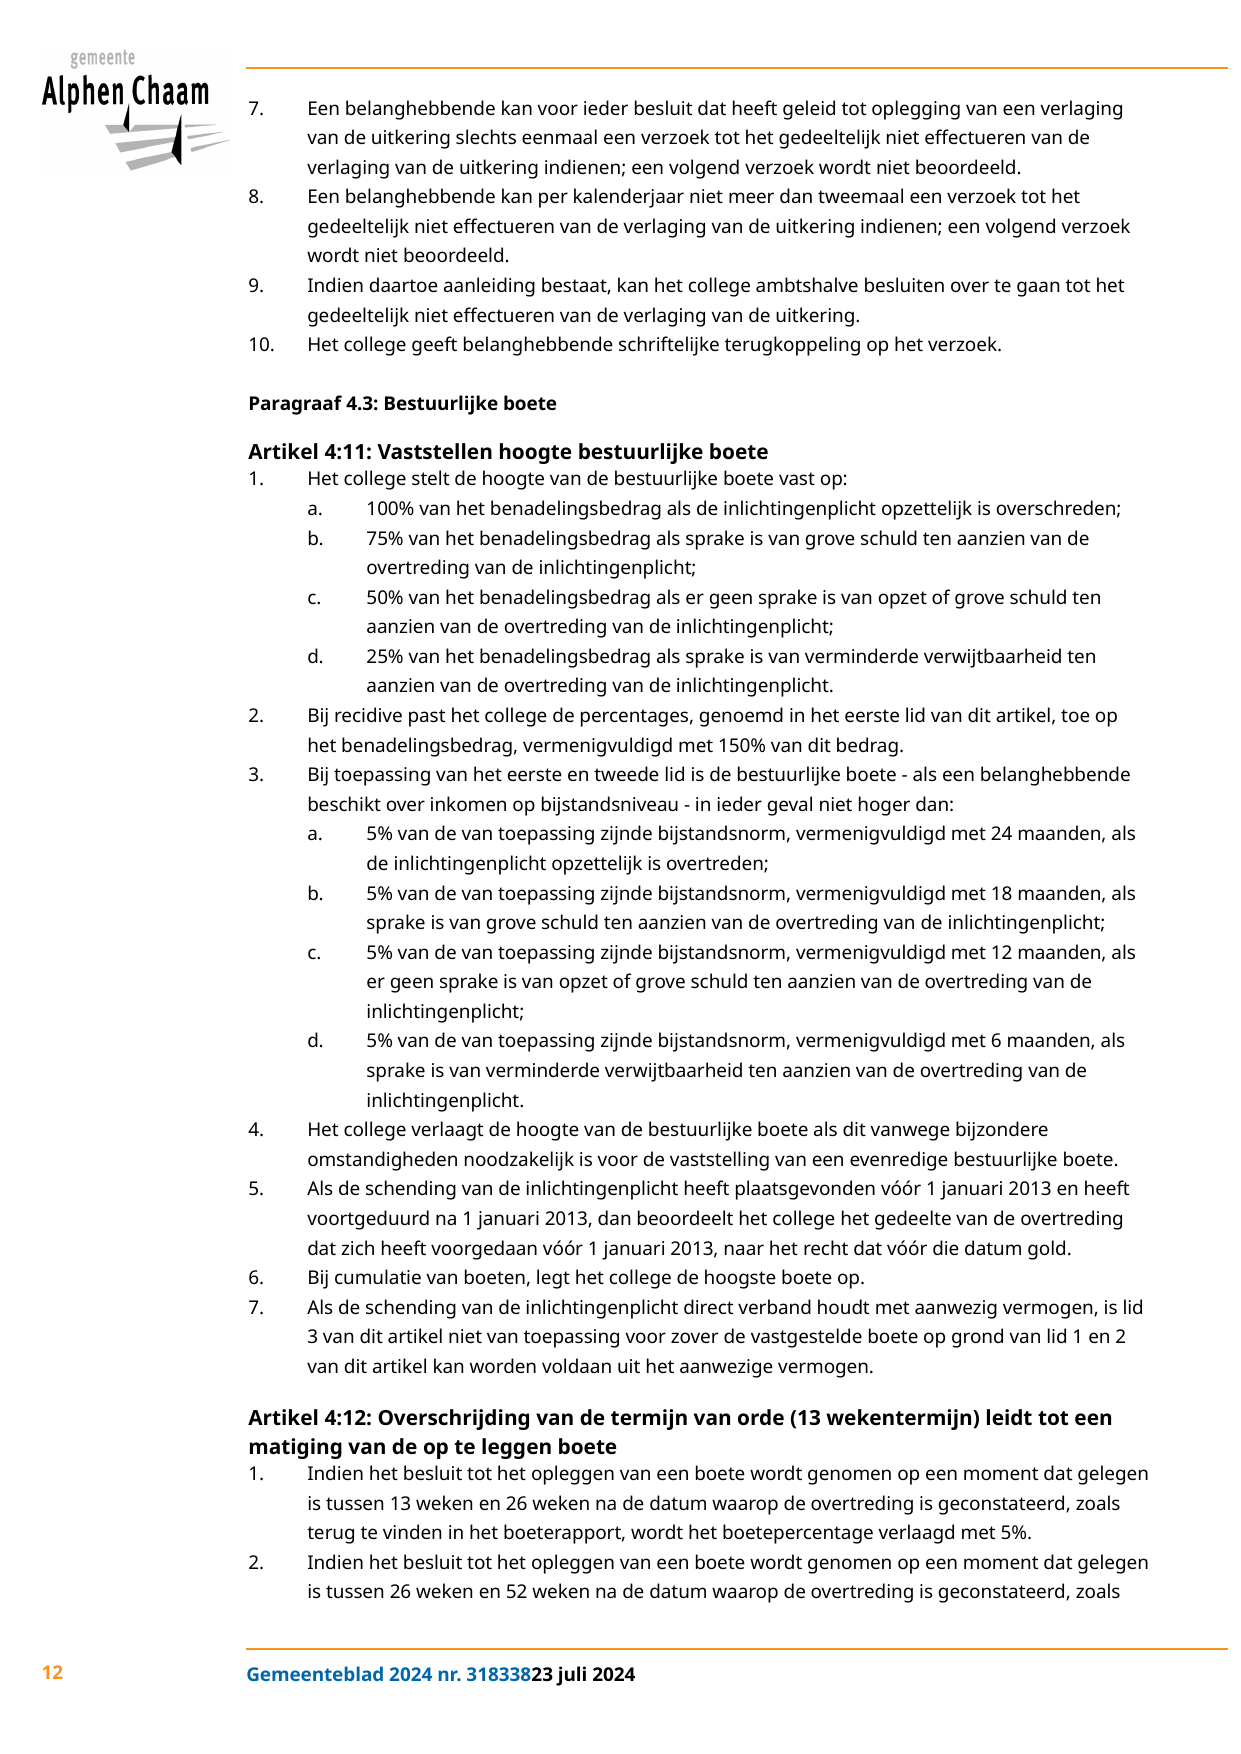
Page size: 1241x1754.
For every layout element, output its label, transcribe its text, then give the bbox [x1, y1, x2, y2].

list 100% van het benadelingsbedrag als de inlichtingenplicht opzettelijk is overschreden; [307, 495, 1152, 521]
list Bij toepassing van het eerste en tweede lid is de bestuurlijke boete - als een belanghebbende beschikt over inkomen op bijstandsniveau - in ieder geval niet hoger dan: [248, 761, 1152, 817]
list Een belanghebbende kan per kalenderjaar niet meer dan tweemaal een verzoek tot het gedeeltelijk niet effectueren van de verlaging van de uitkering indienen; een volgend verzoek wordt niet beoordeeld. [248, 183, 1152, 268]
list 50% van het benadelingsbedrag als er geen sprake is van opzet of grove schuld ten aanzien van de overtreding van de inlichtingenplicht; [307, 584, 1152, 639]
list Het college stelt de hoogte van de bestuurlijke boete vast op: [248, 466, 1152, 491]
list Bij recidive past het college de percentages, genoemd in het eerste lid van dit artikel, toe op het benadelingsbedrag, vermenigvuldigd met 150% van dit bedrag. [248, 702, 1152, 758]
list 5% van de van toepassing zijnde bijstandsnorm, vermenigvuldigd met 6 maanden, als sprake is van verminderde verwijtbaarheid ten aanzien van de overtreding van de inlichtingenplicht. [307, 1028, 1152, 1113]
picture [41, 47, 231, 172]
list 5% van de van toepassing zijnde bijstandsnorm, vermenigvuldigd met 12 maanden, als er geen sprake is van opzet of grove schuld ten aanzien van de overtreding van de inlichtingenplicht; [307, 939, 1152, 1024]
list Als de schending van de inlichtingenplicht direct verband houdt met aanwezig vermogen, is lid 3 van dit artikel niet van toepassing voor zover de vastgestelde boete op grond van lid 1 en 2 van dit artikel kan worden voldaan uit het aanwezige vermogen. [248, 1294, 1152, 1379]
list Een belanghebbende kan voor ieder besluit dat heeft geleid tot oplegging van een verlaging van de uitkering slechts eenmaal een verzoek tot het gedeeltelijk niet effectueren van de verlaging van de uitkering indienen; een volgend verzoek wordt niet beoordeeld. [248, 95, 1152, 180]
list Het college geeft belanghebbende schriftelijke terugkoppeling op het verzoek. [248, 331, 1152, 357]
text Artikel 4:12: Overschrijding van de termijn van orde (13 wekentermijn) leidt tot een matiging van de op te leggen boete [248, 1403, 1152, 1460]
list 25% van het benadelingsbedrag als sprake is van verminderde verwijtbaarheid ten aanzien van de overtreding van de inlichtingenplicht. [307, 643, 1152, 698]
list Indien het besluit tot het opleggen van een boete wordt genomen op een moment dat gelegen is tussen 26 weken en 52 weken na de datum waarop de overtreding is geconstateerd, zoals [248, 1549, 1152, 1604]
list 75% van het benadelingsbedrag als sprake is van grove schuld ten aanzien van de overtreding van de inlichtingenplicht; [307, 525, 1152, 580]
list 5% van de van toepassing zijnde bijstandsnorm, vermenigvuldigd met 18 maanden, als sprake is van grove schuld ten aanzien van de overtreding van de inlichtingenplicht; [307, 880, 1152, 935]
list 5% van de van toepassing zijnde bijstandsnorm, vermenigvuldigd met 24 maanden, als de inlichtingenplicht opzettelijk is overtreden; [307, 821, 1152, 876]
list Als de schending van de inlichtingenplicht heeft plaatsgevonden vóór 1 januari 2013 en heeft voortgeduurd na 1 januari 2013, dan beoordeelt het college het gedeelte van de overtreding dat zich heeft voorgedaan vóór 1 januari 2013, naar het recht dat vóór die datum gold. [248, 1176, 1152, 1261]
text Artikel 4:11: Vaststellen hoogte bestuurlijke boete [248, 437, 1152, 466]
text Paragraaf 4.3: Bestuurlijke boete [248, 391, 1152, 416]
list Indien daartoe aanleiding bestaat, kan het college ambtshalve besluiten over te gaan tot het gedeeltelijk niet effectueren van de verlaging van de uitkering. [248, 272, 1152, 328]
list Indien het besluit tot het opleggen van een boete wordt genomen op een moment dat gelegen is tussen 13 weken en 26 weken na de datum waarop de overtreding is geconstateerd, zoals terug te vinden in het boeterapport, wordt het boetepercentage verlaagd met 5%. [248, 1460, 1152, 1545]
list Het college verlaagt de hoogte van de bestuurlijke boete als dit vanwege bijzondere omstandigheden noodzakelijk is voor de vaststelling van een evenredige bestuurlijke boete. [248, 1116, 1152, 1172]
list Bij cumulatie van boeten, legt het college de hoogste boete op. [248, 1264, 1152, 1290]
